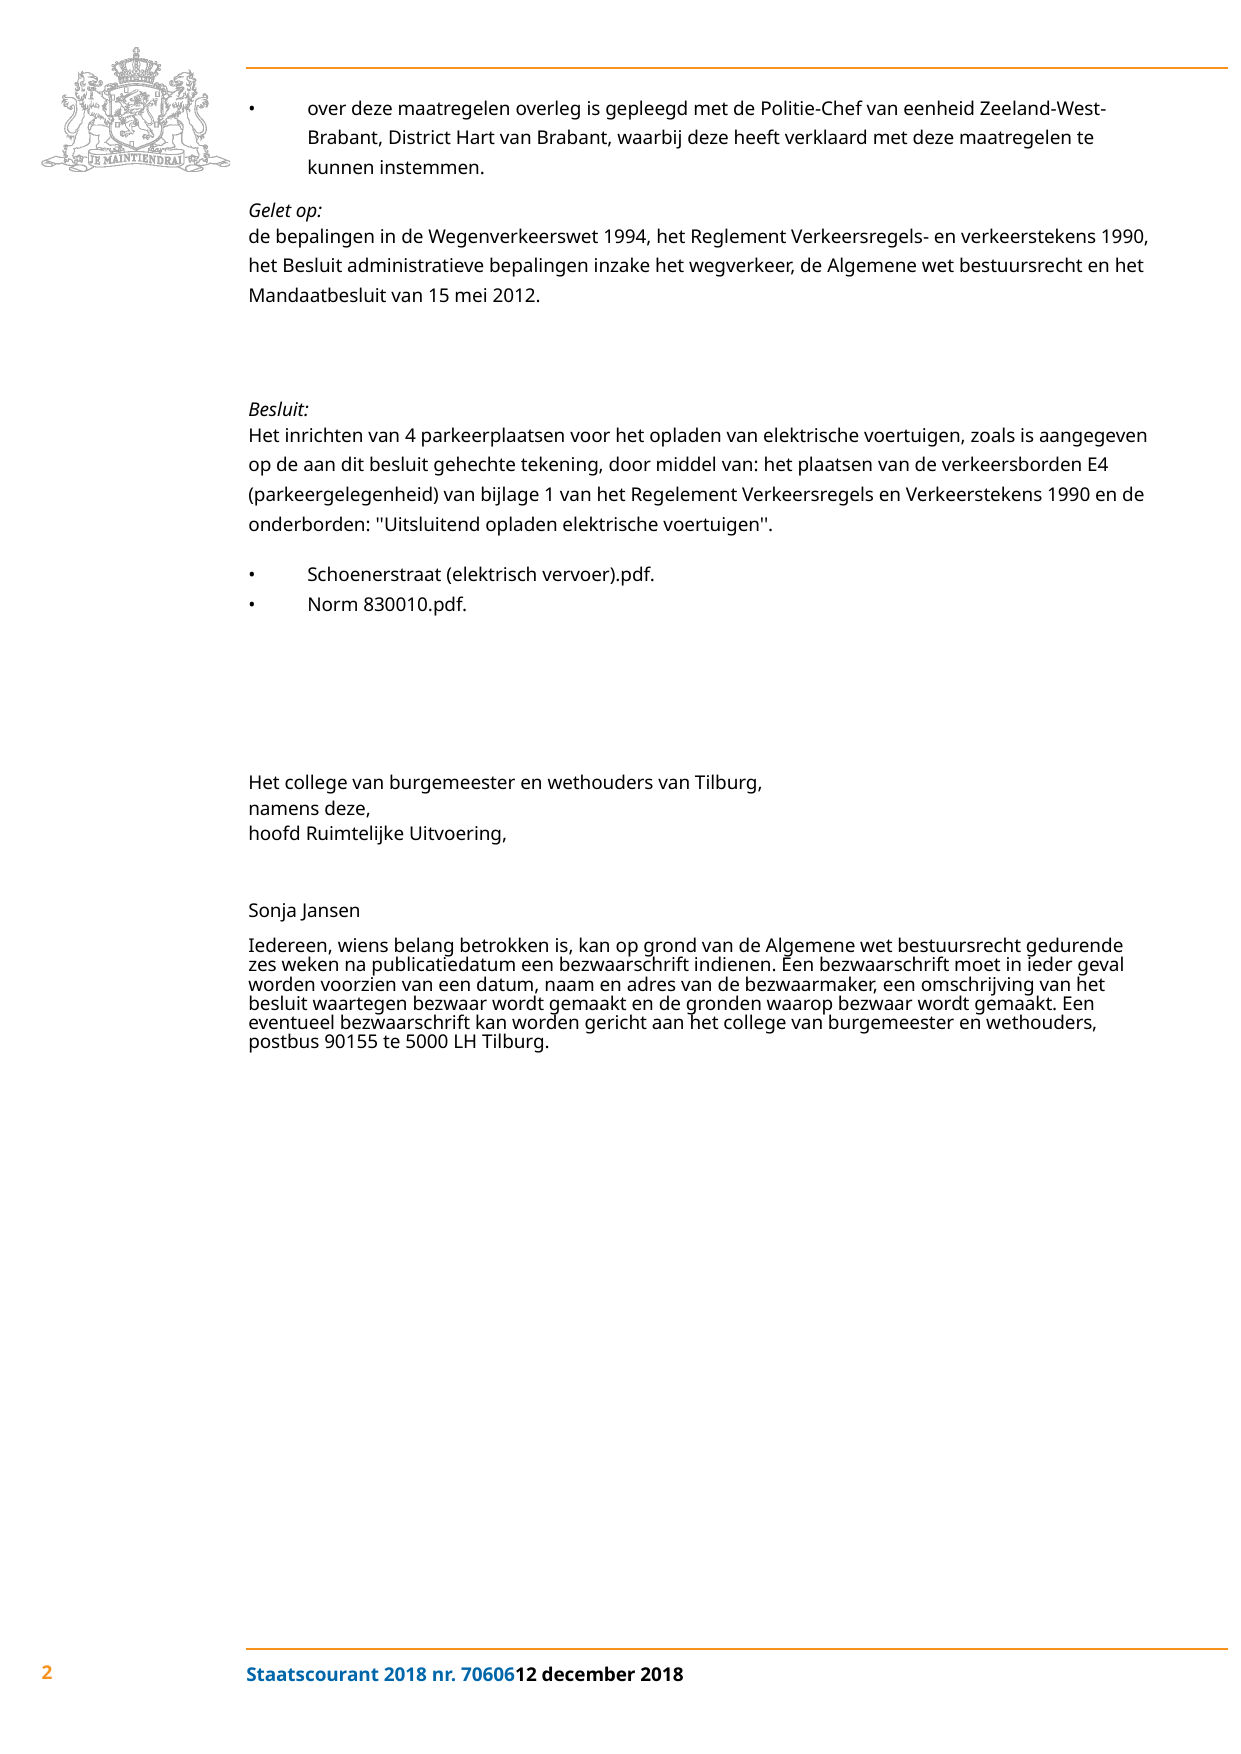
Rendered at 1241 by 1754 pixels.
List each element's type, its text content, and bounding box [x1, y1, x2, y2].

text namens deze, [248, 795, 1152, 821]
text Besluit: [248, 396, 1152, 422]
list over deze maatregelen overleg is gepleegd met de Politie-Chef van eenheid Zeeland-West-Brabant, District Hart van Brabant, waarbij deze heeft verklaard met deze maatregelen te kunnen instemmen. [248, 95, 1152, 180]
text Het college van burgemeester en wethouders van Tilburg, [248, 769, 1152, 795]
text de bepalingen in de Wegenverkeerswet 1994, het Reglement Verkeersregels- en verkeerstekens 1990, het Besluit administratieve bepalingen inzake het wegverkeer, de Algemene wet bestuursrecht en het Mandaatbesluit van 15 mei 2012. [248, 223, 1152, 308]
text hoofd Ruimtelijke Uitvoering, [248, 821, 1152, 846]
text Het inrichten van 4 parkeerplaatsen voor het opladen van elektrische voertuigen, zoals is aangegeven op de aan dit besluit gehechte tekening, door middel van: het plaatsen van de verkeersborden E4 (parkeergelegenheid) van bijlage 1 van het Regelement Verkeersregels en Verkeerstekens 1990 en de onderborden: ''Uitsluitend opladen elektrische voertuigen''. [248, 422, 1152, 537]
list Schoenerstraat (elektrisch vervoer).pdf. [248, 561, 1152, 587]
picture [41, 47, 231, 172]
text Iedereen, wiens belang betrokken is, kan op grond van de Algemene wet bestuursrecht gedurende zes weken na publicatiedatum een bezwaarschrift indienen. Een bezwaarschrift moet in ieder geval worden voorzien van een datum, naam en adres van de bezwaarmaker, een omschrijving van het besluit waartegen bezwaar wordt gemaakt en de gronden waarop bezwaar wordt gemaakt. Een eventueel bezwaarschrift kan worden gericht aan het college van burgemeester en wethouders, postbus 90155 te 5000 LH Tilburg. [248, 937, 1152, 1053]
text Gelet op: [248, 197, 1152, 223]
list Norm 830010.pdf. [248, 591, 1152, 617]
text Sonja Jansen [248, 898, 1152, 923]
